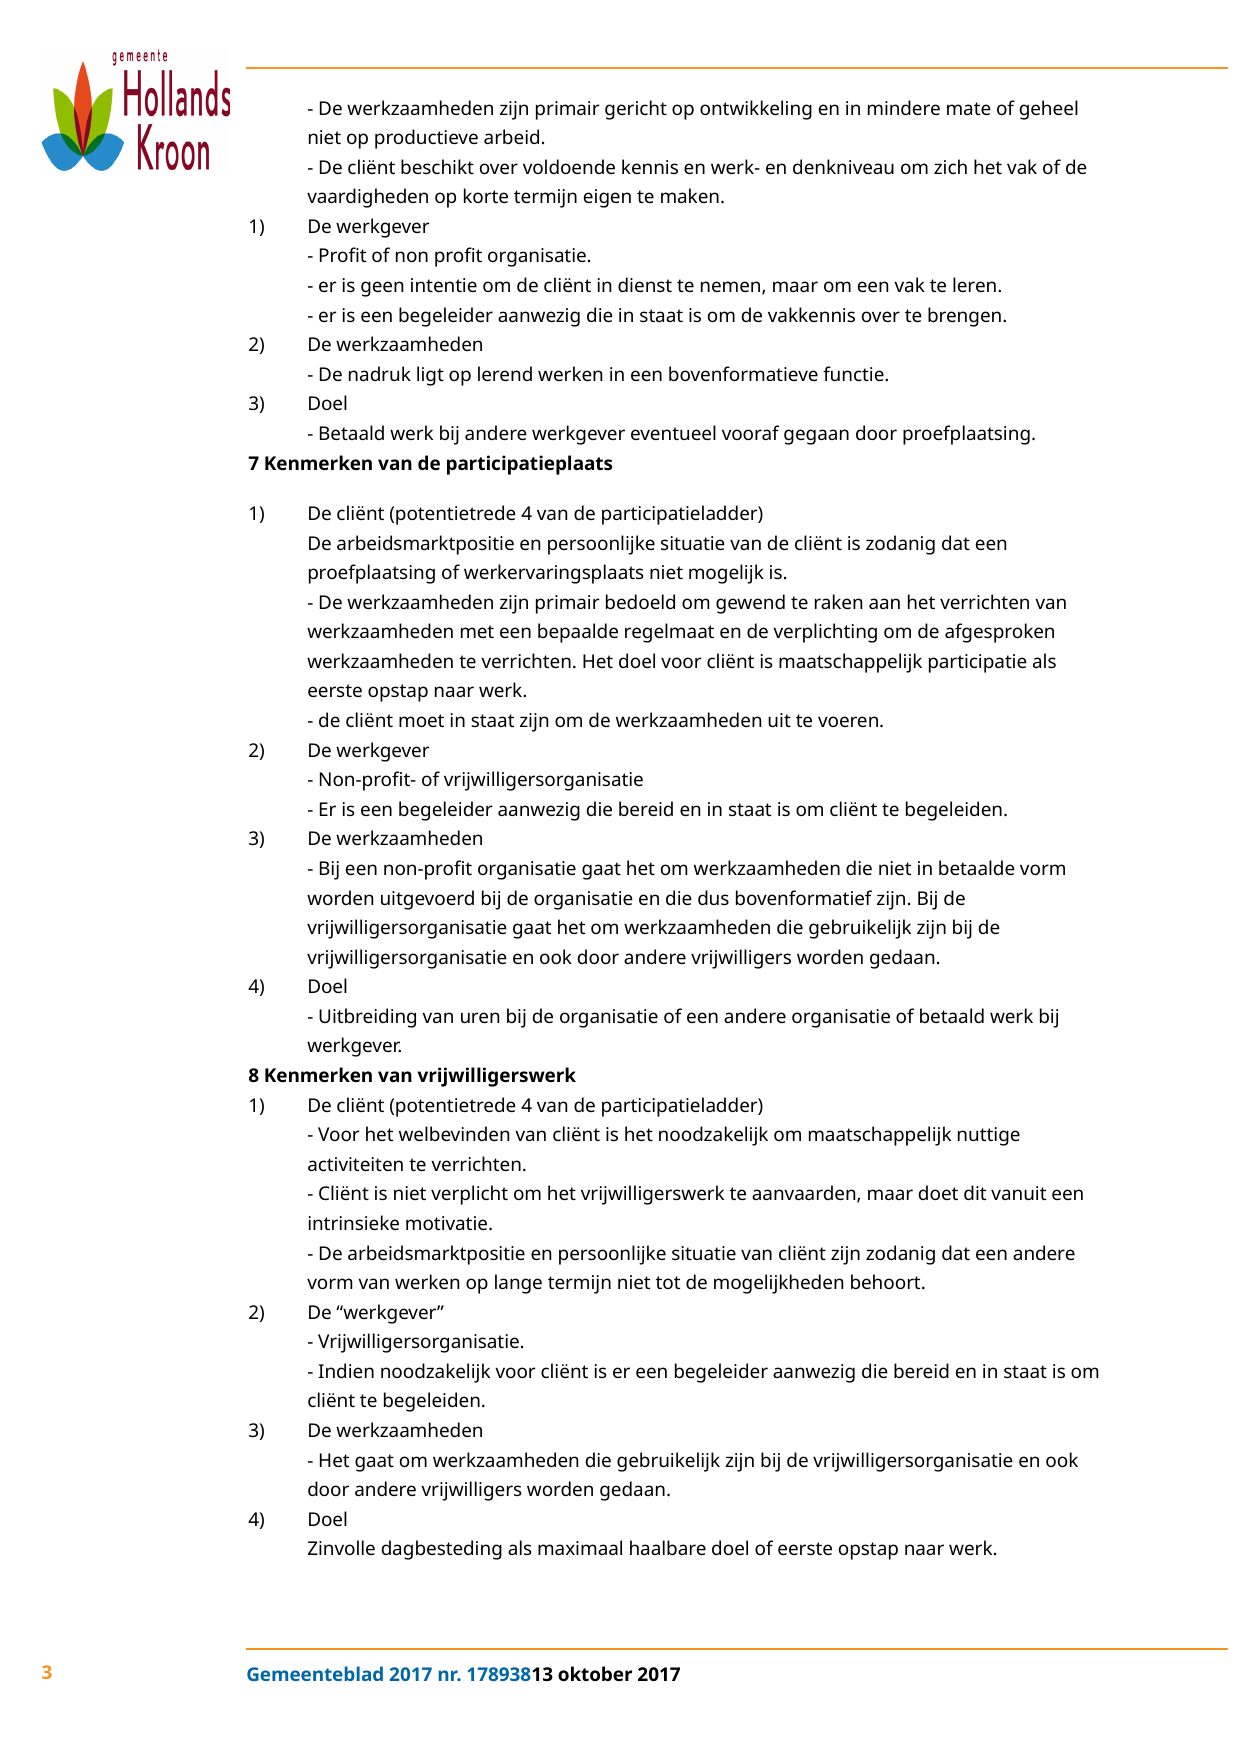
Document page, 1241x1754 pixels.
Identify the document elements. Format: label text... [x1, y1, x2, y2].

list De werkzaamheden [248, 331, 1152, 357]
list De “werkgever” [248, 1299, 1152, 1325]
list De werkgever [248, 213, 1152, 239]
list - Betaald werk bij andere werkgever eventueel vooraf gegaan door proefplaatsing. [248, 420, 1152, 446]
list - De werkzaamheden zijn primair bedoeld om gewend te raken aan het verrichten van [248, 589, 1152, 615]
list - De arbeidsmarktpositie en persoonlijke situatie van cliënt zijn zodanig dat een andere [248, 1240, 1152, 1266]
list cliënt te begeleiden. [248, 1388, 1152, 1413]
list - De werkzaamheden zijn primair gericht op ontwikkeling en in mindere mate of geheel [248, 95, 1152, 121]
list niet op productieve arbeid. [248, 124, 1152, 150]
list - Cliënt is niet verplicht om het vrijwilligerswerk te aanvaarden, maar doet dit vanuit een [248, 1181, 1152, 1206]
list vaardigheden op korte termijn eigen te maken. [248, 183, 1152, 209]
list eerste opstap naar werk. [248, 678, 1152, 703]
list Doel [248, 1506, 1152, 1532]
list werkzaamheden te verrichten. Het doel voor cliënt is maatschappelijk participatie als [248, 648, 1152, 674]
list - Voor het welbevinden van cliënt is het noodzakelijk om maatschappelijk nuttige [248, 1121, 1152, 1147]
text 8 Kenmerken van vrijwilligerswerk [248, 1062, 1152, 1088]
list De werkzaamheden [248, 1417, 1152, 1443]
list activiteiten te verrichten. [248, 1151, 1152, 1177]
list De cliënt (potentietrede 4 van de participatieladder) [248, 500, 1152, 526]
list werkgever. [248, 1033, 1152, 1058]
list proefplaatsing of werkervaringsplaats niet mogelijk is. [248, 559, 1152, 585]
list De cliënt (potentietrede 4 van de participatieladder) [248, 1092, 1152, 1118]
list - Profit of non profit organisatie. [248, 243, 1152, 268]
list Doel [248, 391, 1152, 416]
list vrijwilligersorganisatie gaat het om werkzaamheden die gebruikelijk zijn bij de [248, 914, 1152, 940]
list - Indien noodzakelijk voor cliënt is er een begeleider aanwezig die bereid en in staat is om [248, 1358, 1152, 1384]
list door andere vrijwilligers worden gedaan. [248, 1476, 1152, 1502]
list - De nadruk ligt op lerend werken in een bovenformatieve functie. [248, 361, 1152, 387]
list De werkgever [248, 737, 1152, 763]
text 7 Kenmerken van de participatieplaats [248, 450, 1152, 476]
list - Bij een non-profit organisatie gaat het om werkzaamheden die niet in betaalde vorm [248, 855, 1152, 881]
list - Het gaat om werkzaamheden die gebruikelijk zijn bij de vrijwilligersorganisatie en ook [248, 1447, 1152, 1473]
list - Er is een begeleider aanwezig die bereid en in staat is om cliënt te begeleiden. [248, 796, 1152, 822]
list vrijwilligersorganisatie en ook door andere vrijwilligers worden gedaan. [248, 944, 1152, 970]
list vorm van werken op lange termijn niet tot de mogelijkheden behoort. [248, 1269, 1152, 1295]
list - Vrijwilligersorganisatie. [248, 1328, 1152, 1354]
list - er is geen intentie om de cliënt in dienst te nemen, maar om een vak te leren. [248, 272, 1152, 298]
list - Uitbreiding van uren bij de organisatie of een andere organisatie of betaald werk bij [248, 1003, 1152, 1029]
list De werkzaamheden [248, 826, 1152, 851]
list De arbeidsmarktpositie en persoonlijke situatie van de cliënt is zodanig dat een [248, 530, 1152, 556]
list Doel [248, 973, 1152, 999]
list werkzaamheden met een bepaalde regelmaat en de verplichting om de afgesproken [248, 618, 1152, 644]
list intrinsieke motivatie. [248, 1210, 1152, 1236]
list - Non-profit- of vrijwilligersorganisatie [248, 766, 1152, 792]
picture [41, 47, 231, 172]
list - de cliënt moet in staat zijn om de werkzaamheden uit te voeren. [248, 707, 1152, 733]
list Zinvolle dagbesteding als maximaal haalbare doel of eerste opstap naar werk. [248, 1536, 1152, 1561]
list worden uitgevoerd bij de organisatie en die dus bovenformatief zijn. Bij de [248, 885, 1152, 911]
list - er is een begeleider aanwezig die in staat is om de vakkennis over te brengen. [248, 302, 1152, 328]
list - De cliënt beschikt over voldoende kennis en werk- en denkniveau om zich het vak of de [248, 154, 1152, 180]
